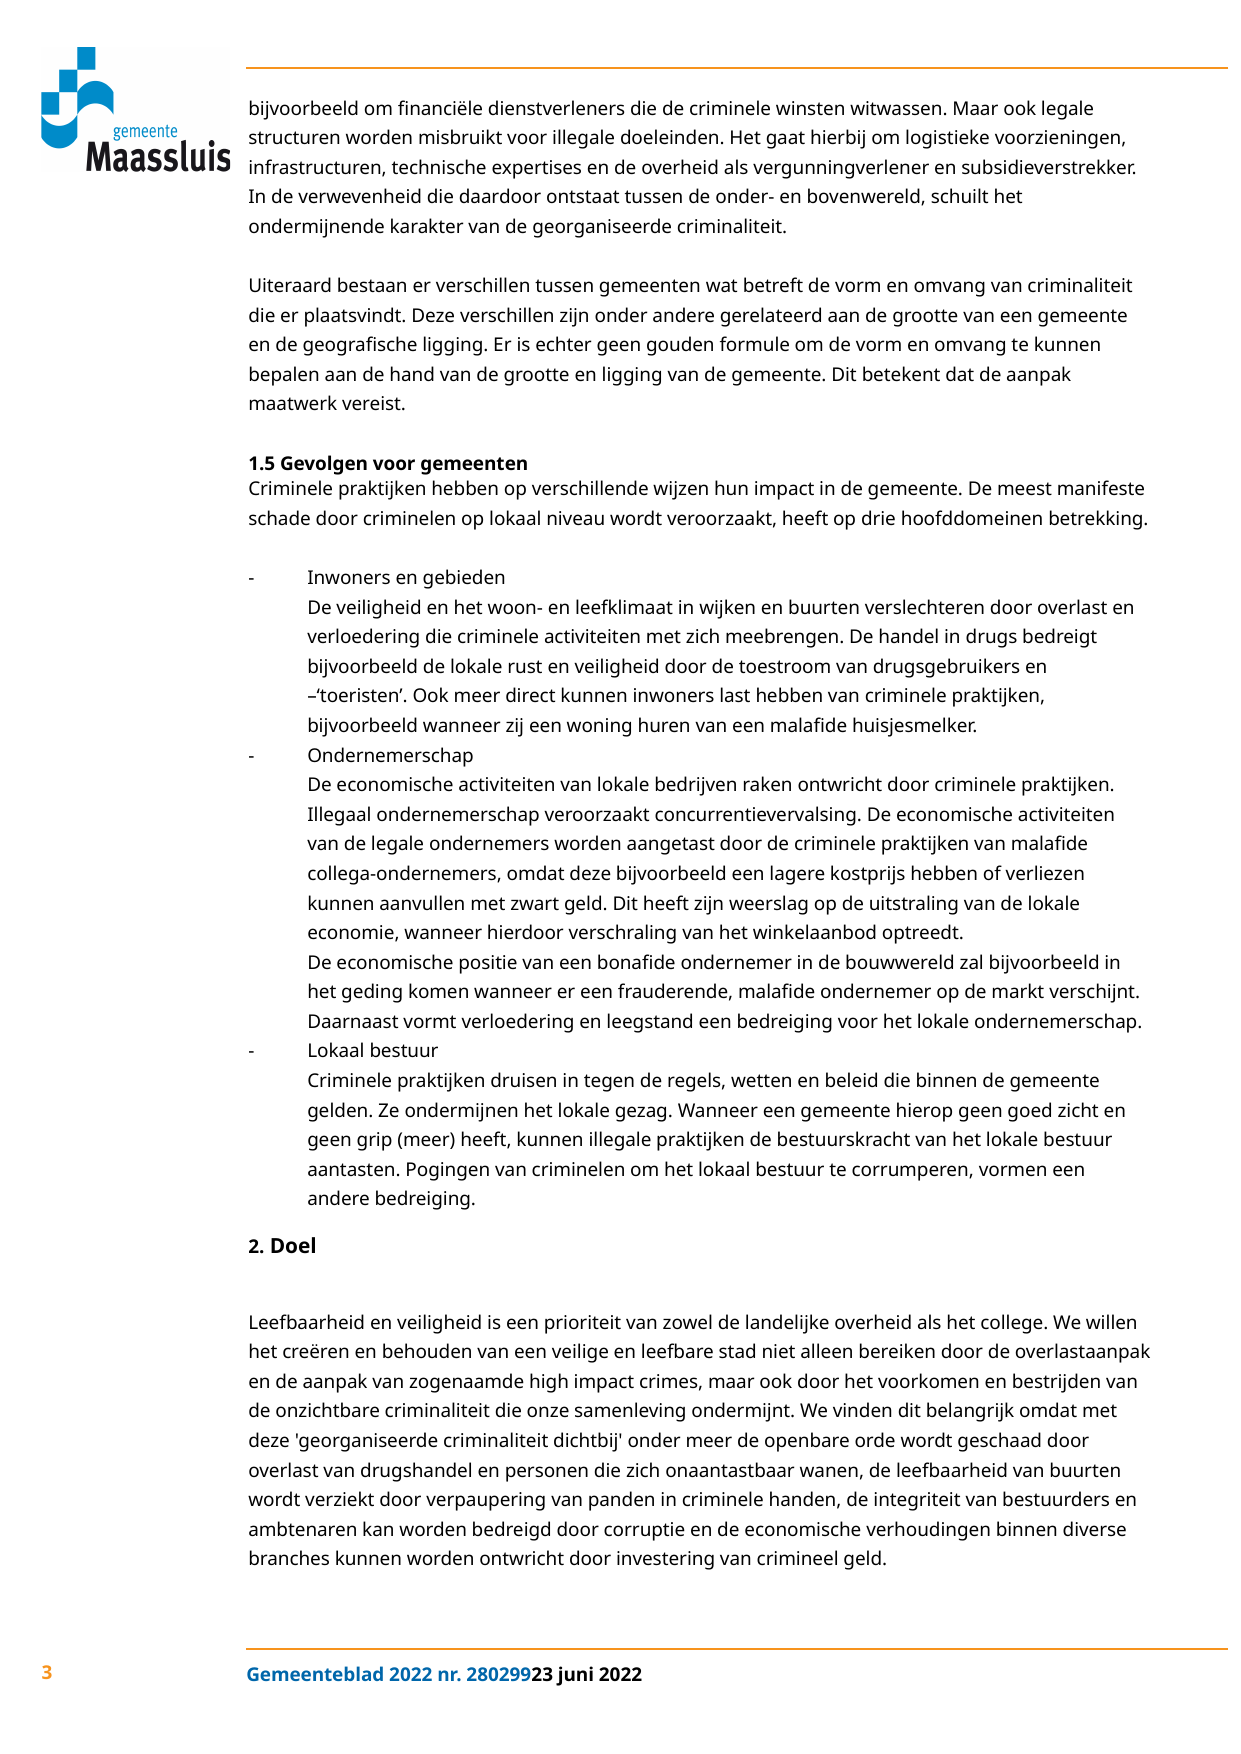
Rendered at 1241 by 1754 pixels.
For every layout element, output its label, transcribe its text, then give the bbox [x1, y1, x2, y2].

list De economische activiteiten van lokale bedrijven raken ontwricht door criminele praktijken. Illegaal ondernemerschap veroorzaakt concurrentievervalsing. De economische activiteiten van de legale ondernemers worden aangetast door de criminele praktijken van malafide collega-ondernemers, omdat deze bijvoorbeeld een lagere kostprijs hebben of verliezen kunnen aanvullen met zwart geld. Dit heeft zijn weerslag op de uitstraling van de lokale economie, wanneer hierdoor verschraling van het winkelaanbod optreedt. [248, 771, 1152, 945]
list Ondernemerschap [248, 742, 1152, 767]
list Inwoners en gebieden [248, 564, 1152, 590]
text bijvoorbeeld om financiële dienstverleners die de criminele winsten witwassen. Maar ook legale structuren worden misbruikt voor illegale doeleinden. Het gaat hierbij om logistieke voorzieningen, infrastructuren, technische expertises en de overheid als vergunningverlener en subsidieverstrekker. In de verwevenheid die daardoor ontstaat tussen de onder- en bovenwereld, schuilt het ondermijnende karakter van de georganiseerde criminaliteit. [248, 95, 1152, 239]
list De veiligheid en het woon- en leefklimaat in wijken en buurten verslechteren door overlast en verloedering die criminele activiteiten met zich meebrengen. De handel in drugs bedreigt bijvoorbeeld de lokale rust en veiligheid door de toestroom van drugsgebruikers en –‘toeristen’. Ook meer direct kunnen inwoners last hebben van criminele praktijken, bijvoorbeeld wanneer zij een woning huren van een malafide huisjesmelker. [248, 594, 1152, 738]
text Uiteraard bestaan er verschillen tussen gemeenten wat betreft de vorm en omvang van criminaliteit die er plaatsvindt. Deze verschillen zijn onder andere gerelateerd aan de grootte van een gemeente en de geografische ligging. Er is echter geen gouden formule om de vorm en omvang te kunnen bepalen aan de hand van de grootte en ligging van de gemeente. Dit betekent dat de aanpak maatwerk vereist. [248, 272, 1152, 416]
text 2. Doel [248, 1231, 1152, 1259]
list De economische positie van een bonafide ondernemer in de bouwwereld zal bijvoorbeeld in het geding komen wanneer er een frauderende, malafide ondernemer op de markt verschijnt. Daarnaast vormt verloedering en leegstand een bedreiging voor het lokale ondernemerschap. [248, 949, 1152, 1034]
picture [41, 47, 231, 172]
text Criminele praktijken hebben op verschillende wijzen hun impact in de gemeente. De meest manifeste schade door criminelen op lokaal niveau wordt veroorzaakt, heeft op drie hoofddomeinen betrekking. [248, 476, 1152, 531]
text Leefbaarheid en veiligheid is een prioriteit van zowel de landelijke overheid als het college. We willen het creëren en behouden van een veilige en leefbare stad niet alleen bereiken door de overlastaanpak en de aanpak van zogenaamde high impact crimes, maar ook door het voorkomen en bestrijden van de onzichtbare criminaliteit die onze samenleving ondermijnt. We vinden dit belangrijk omdat met deze 'georganiseerde criminaliteit dichtbij' onder meer de openbare orde wordt geschaad door overlast van drugshandel en personen die zich onaantastbaar wanen, de leefbaarheid van buurten wordt verziekt door verpaupering van panden in criminele handen, de integriteit van bestuurders en ambtenaren kan worden bedreigd door corruptie en de economische verhoudingen binnen diverse branches kunnen worden ontwricht door investering van crimineel geld. [248, 1309, 1152, 1571]
text 1.5 Gevolgen voor gemeenten [248, 450, 1152, 476]
list Criminele praktijken druisen in tegen de regels, wetten en beleid die binnen de gemeente gelden. Ze ondermijnen het lokale gezag. Wanneer een gemeente hierop geen goed zicht en geen grip (meer) heeft, kunnen illegale praktijken de bestuurskracht van het lokale bestuur aantasten. Pogingen van criminelen om het lokaal bestuur te corrumperen, vormen een andere bedreiging. [248, 1067, 1152, 1211]
picture [41, 47, 77, 92]
list Lokaal bestuur [248, 1038, 1152, 1063]
